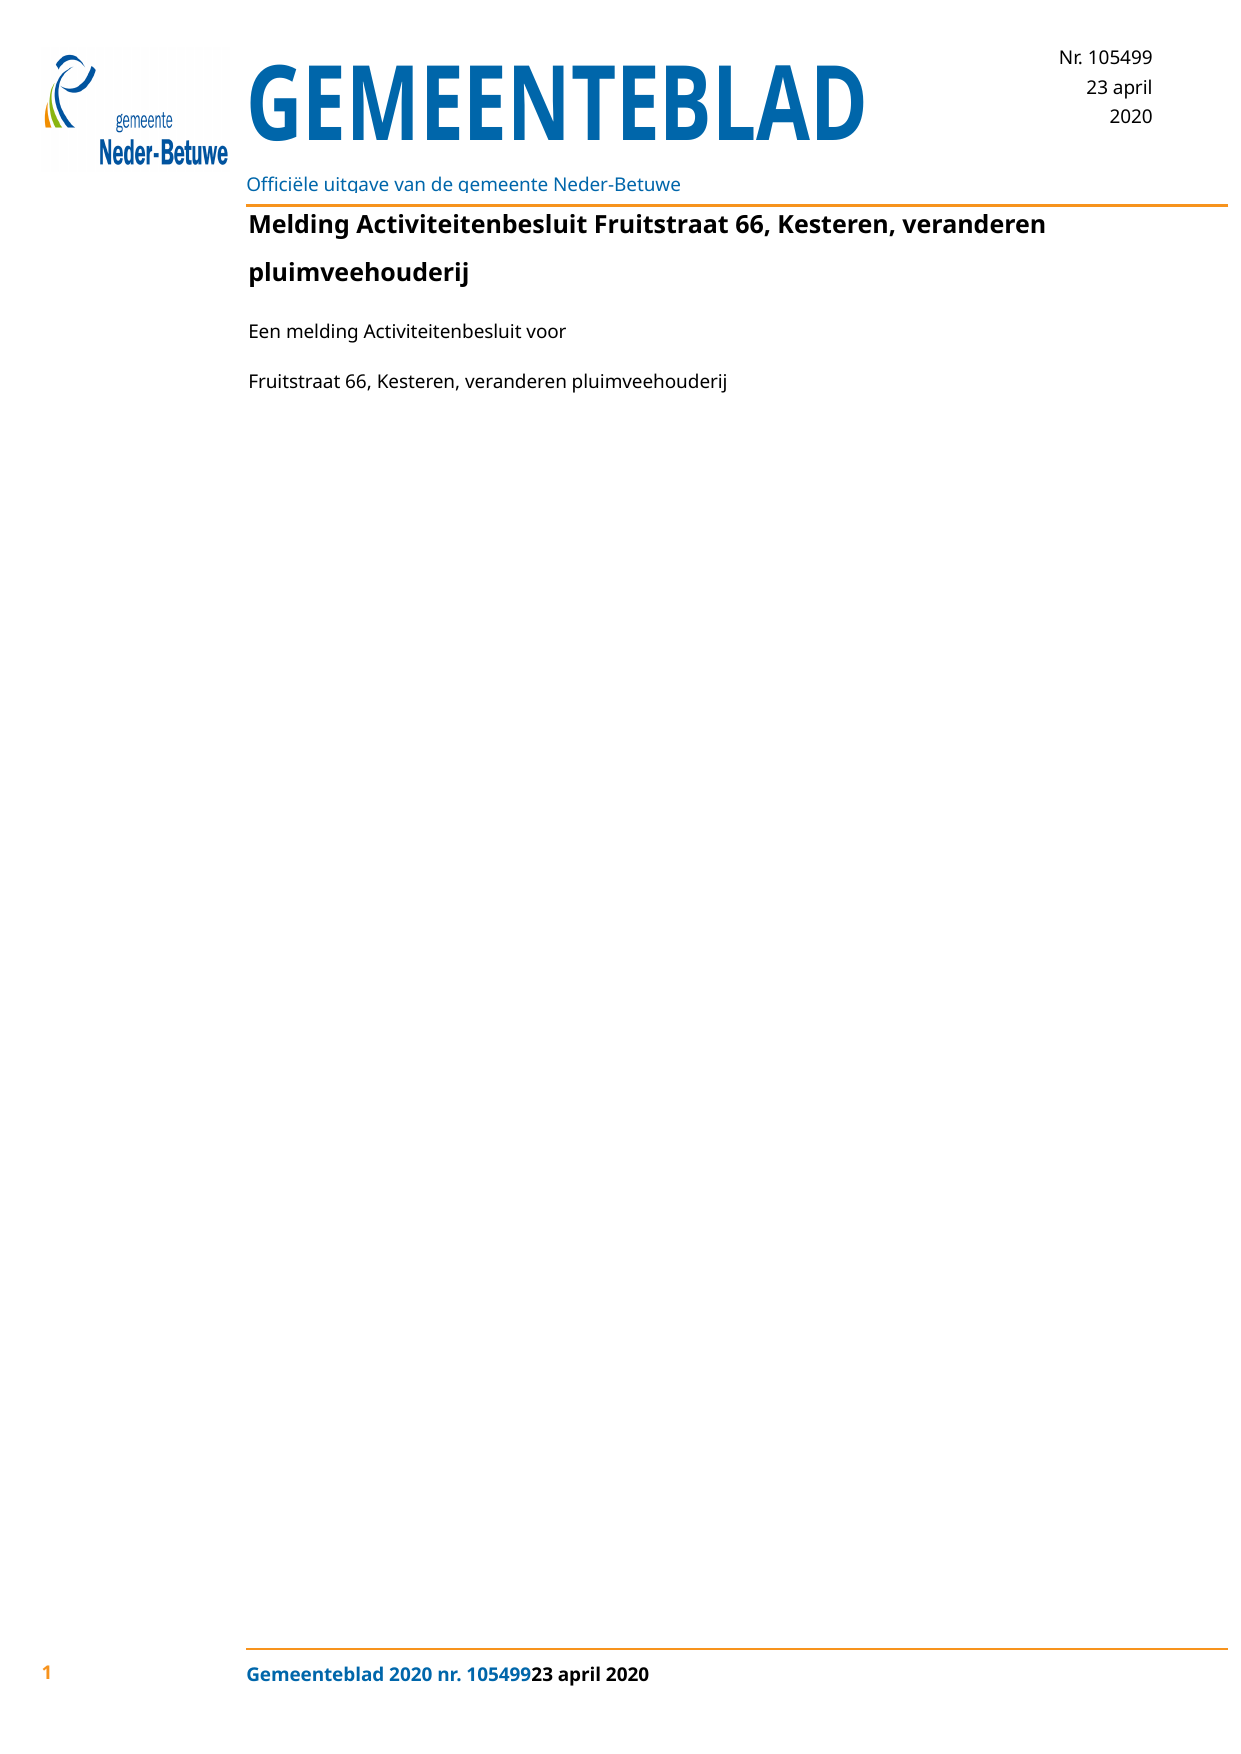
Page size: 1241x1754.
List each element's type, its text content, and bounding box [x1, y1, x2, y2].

text Melding Activiteitenbesluit Fruitstraat 66, Kesteren, veranderen pluimveehouderij [248, 207, 1152, 288]
text Fruitstraat 66, Kesteren, veranderen pluimveehouderij [248, 368, 1152, 394]
text Een melding Activiteitenbesluit voor [248, 318, 1152, 344]
picture [41, 47, 231, 172]
